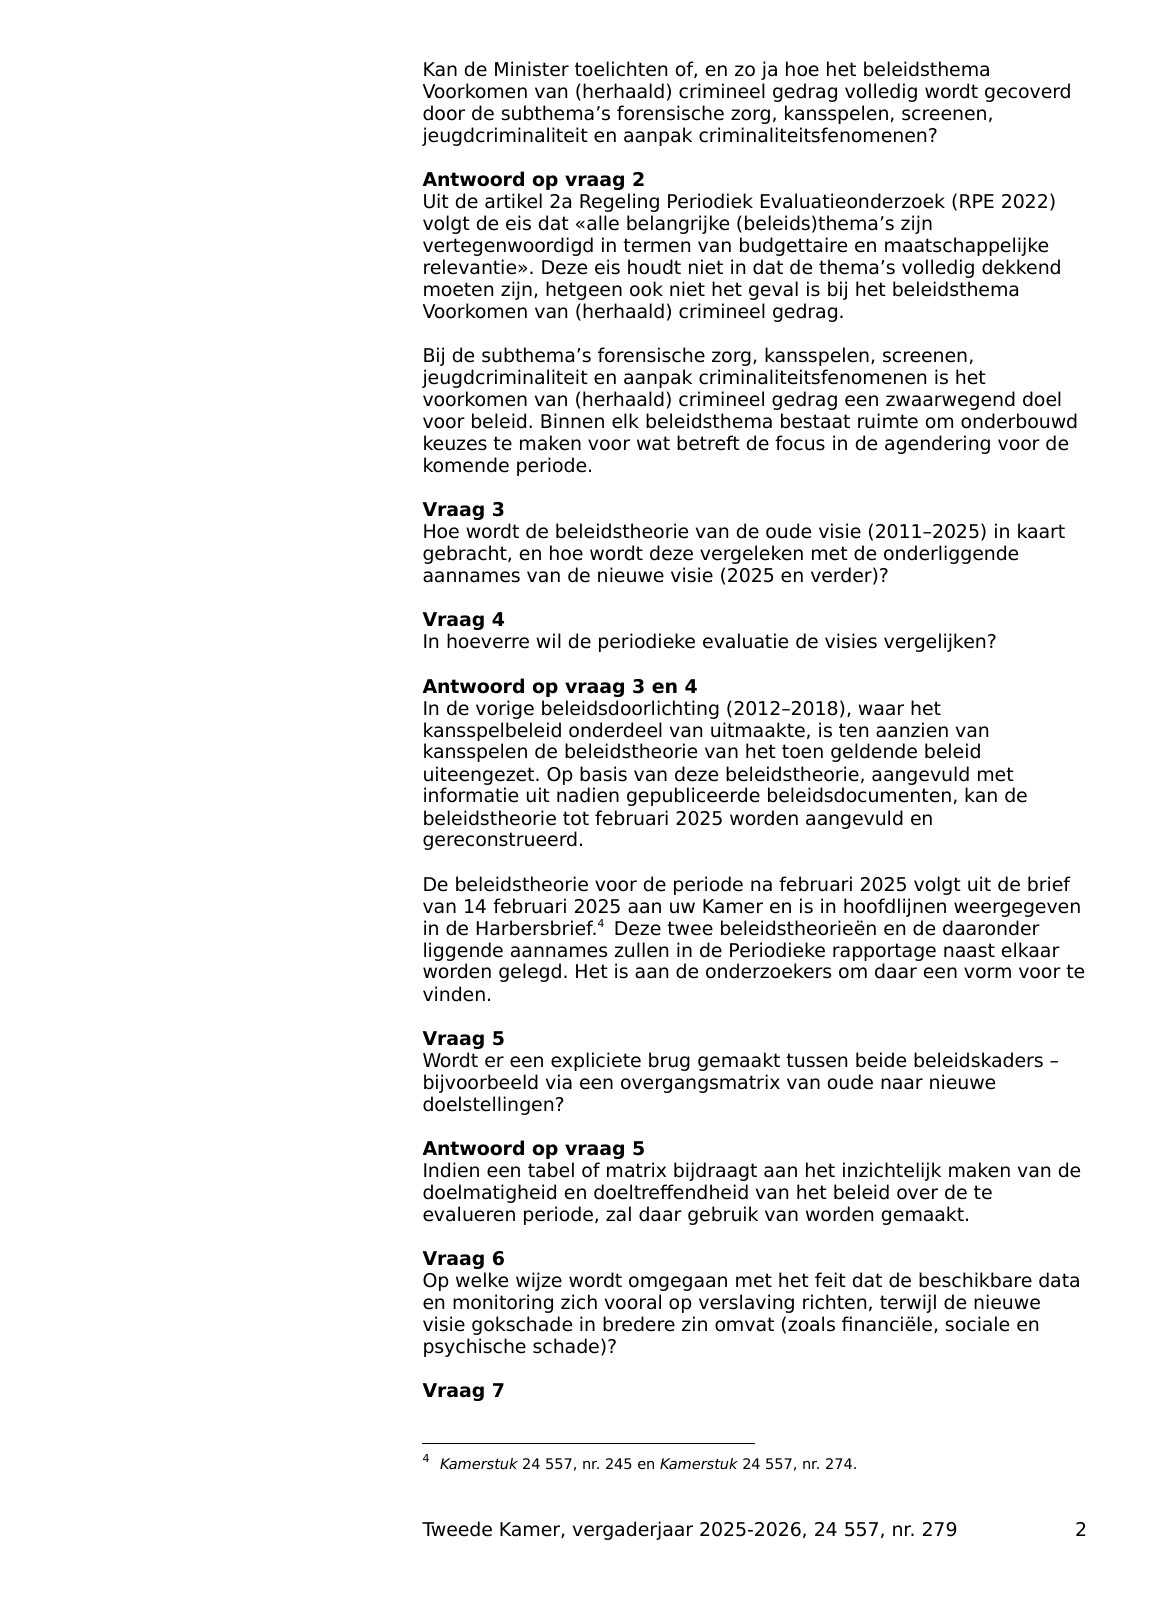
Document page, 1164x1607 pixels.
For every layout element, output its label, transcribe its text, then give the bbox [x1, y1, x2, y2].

text Uit de artikel 2a Regeling Periodiek Evaluatieonderzoek (RPE 2022) volgt de eis dat «alle belangrijke (beleids)thema’s zijn vertegenwoordigd in termen van budgettaire en maatschappelijke relevantie». Deze eis houdt niet in dat de thema’s volledig dekkend moeten zijn, hetgeen ook niet het geval is bij het beleidsthema Voorkomen van (herhaald) crimineel gedrag. [422, 191, 1087, 323]
text Op welke wijze wordt omgegaan met het feit dat de beschikbare data en monitoring zich vooral op verslaving richten, terwijl de nieuwe visie gokschade in bredere zin omvat (zoals financiële, sociale en psychische schade)? [422, 1270, 1087, 1358]
text De beleidstheorie voor de periode na februari 2025 volgt uit de brief van 14 februari 2025 aan uw Kamer en is in hoofdlijnen weergegeven in de Harbersbrief. Deze twee beleidstheorieën en de daaronder liggende aannames zullen in de Periodieke rapportage naast elkaar worden gelegd. Het is aan de onderzoekers om daar een vorm voor te vinden. [422, 873, 1087, 1005]
text Kamerstuk 24 557, nr. 245 en Kamerstuk 24 557, nr. 274. [422, 1452, 1087, 1474]
text Hoe wordt de beleidstheorie van de oude visie (2011–2025) in kaart gebracht, en hoe wordt deze vergeleken met de onderliggende aannames van de nieuwe visie (2025 en verder)? [422, 521, 1087, 587]
text Kan de Minister toelichten of, en zo ja hoe het beleidsthema Voorkomen van (herhaald) crimineel gedrag volledig wordt gecoverd door de subthema’s forensische zorg, kansspelen, screenen, jeugdcriminaliteit en aanpak criminaliteitsfenomenen? [422, 59, 1087, 147]
text Vraag 3 [422, 499, 1087, 521]
text Vraag 4 [422, 609, 1087, 631]
text Antwoord op vraag 2 [422, 169, 1087, 191]
text Vraag 7 [422, 1380, 1087, 1402]
text Vraag 5 [422, 1028, 1087, 1049]
text In hoeverre wil de periodieke evaluatie de visies vergelijken? [422, 631, 1087, 653]
text Indien een tabel of matrix bijdraagt aan het inzichtelijk maken van de doelmatigheid en doeltreffendheid van het beleid over de te evalueren periode, zal daar gebruik van worden gemaakt. [422, 1160, 1087, 1226]
text Antwoord op vraag 3 en 4 [422, 676, 1087, 697]
text Wordt er een expliciete brug gemaakt tussen beide beleidskaders – bijvoorbeeld via een overgangsmatrix van oude naar nieuwe doelstellingen? [422, 1049, 1087, 1116]
text Bij de subthema’s forensische zorg, kansspelen, screenen, jeugdcriminaliteit en aanpak criminaliteitsfenomenen is het voorkomen van (herhaald) crimineel gedrag een zwaarwegend doel voor beleid. Binnen elk beleidsthema bestaat ruimte om onderbouwd keuzes te maken voor wat betreft de focus in de agendering voor de komende periode. [422, 345, 1087, 477]
text Vraag 6 [422, 1248, 1087, 1270]
text In de vorige beleidsdoorlichting (2012–2018), waar het kansspelbeleid onderdeel van uitmaakte, is ten aanzien van kansspelen de beleidstheorie van het toen geldende beleid uiteengezet. Op basis van deze beleidstheorie, aangevuld met informatie uit nadien gepubliceerde beleidsdocumenten, kan de beleidstheorie tot februari 2025 worden aangevuld en gereconstrueerd. [422, 697, 1087, 851]
text Antwoord op vraag 5 [422, 1138, 1087, 1160]
